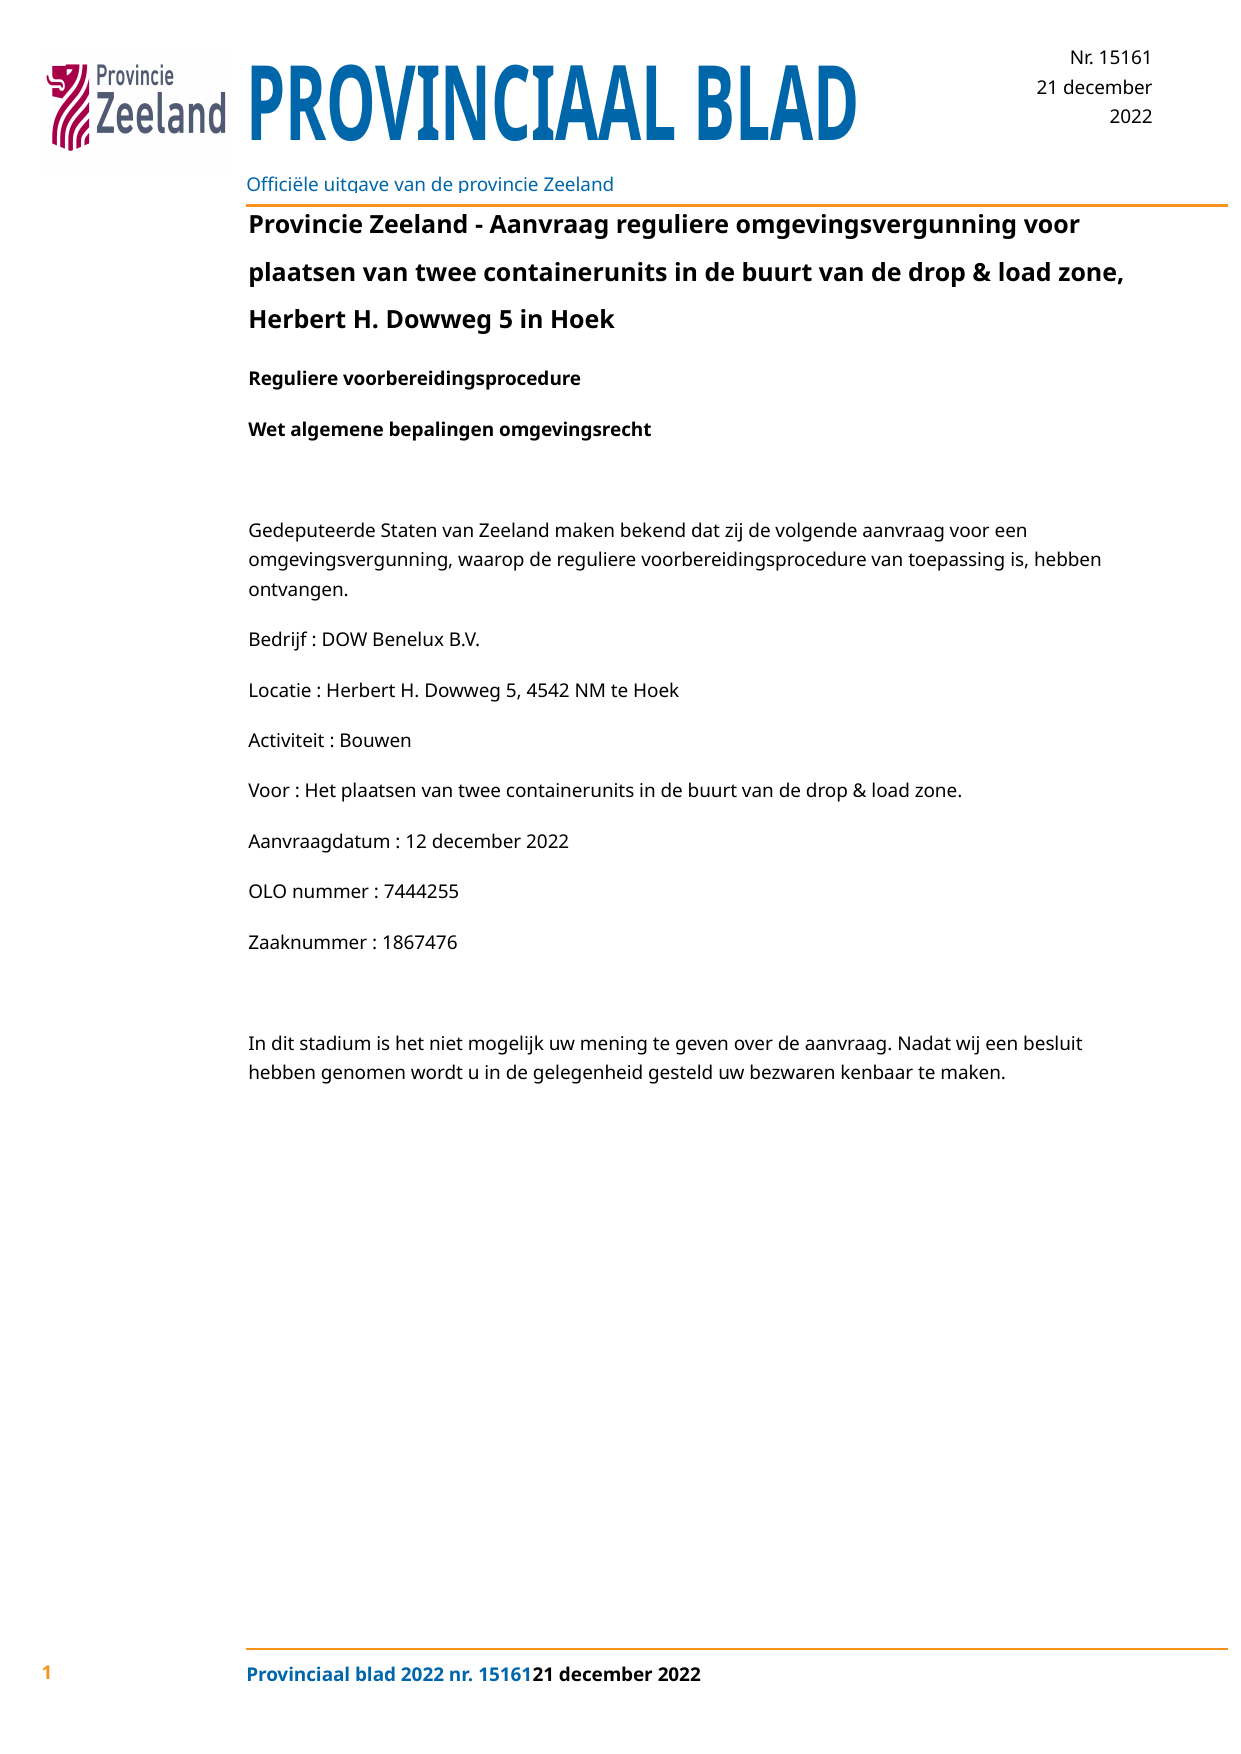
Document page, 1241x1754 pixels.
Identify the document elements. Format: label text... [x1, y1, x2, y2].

text Provincie Zeeland - Aanvraag reguliere omgevingsvergunning voor plaatsen van twee containerunits in de buurt van de drop & load zone, Herbert H. Dowweg 5 in Hoek [248, 207, 1152, 336]
text Aanvraagdatum : 12 december 2022 [248, 828, 1152, 854]
text Voor : Het plaatsen van twee containerunits in de buurt van de drop & load zone. [248, 778, 1152, 803]
text In dit stadium is het niet mogelijk uw mening te geven over de aanvraag. Nadat wij een besluit hebben genomen wordt u in de gelegenheid gesteld uw bezwaren kenbaar te maken. [248, 1030, 1152, 1085]
text OLO nummer : 7444255 [248, 878, 1152, 904]
text Locatie : Herbert H. Dowweg 5, 4542 NM te Hoek [248, 677, 1152, 702]
text Reguliere voorbereidingsprocedure [248, 366, 1152, 391]
text Bedrijf : DOW Benelux B.V. [248, 626, 1152, 652]
text Gedeputeerde Staten van Zeeland maken bekend dat zij de volgende aanvraag voor een omgevingsvergunning, waarop de reguliere voorbereidingsprocedure van toepassing is, hebben ontvangen. [248, 517, 1152, 602]
text Wet algemene bepalingen omgevingsrecht [248, 416, 1152, 442]
text Activiteit : Bouwen [248, 727, 1152, 753]
text Zaaknummer : 1867476 [248, 929, 1152, 954]
picture [41, 47, 231, 172]
